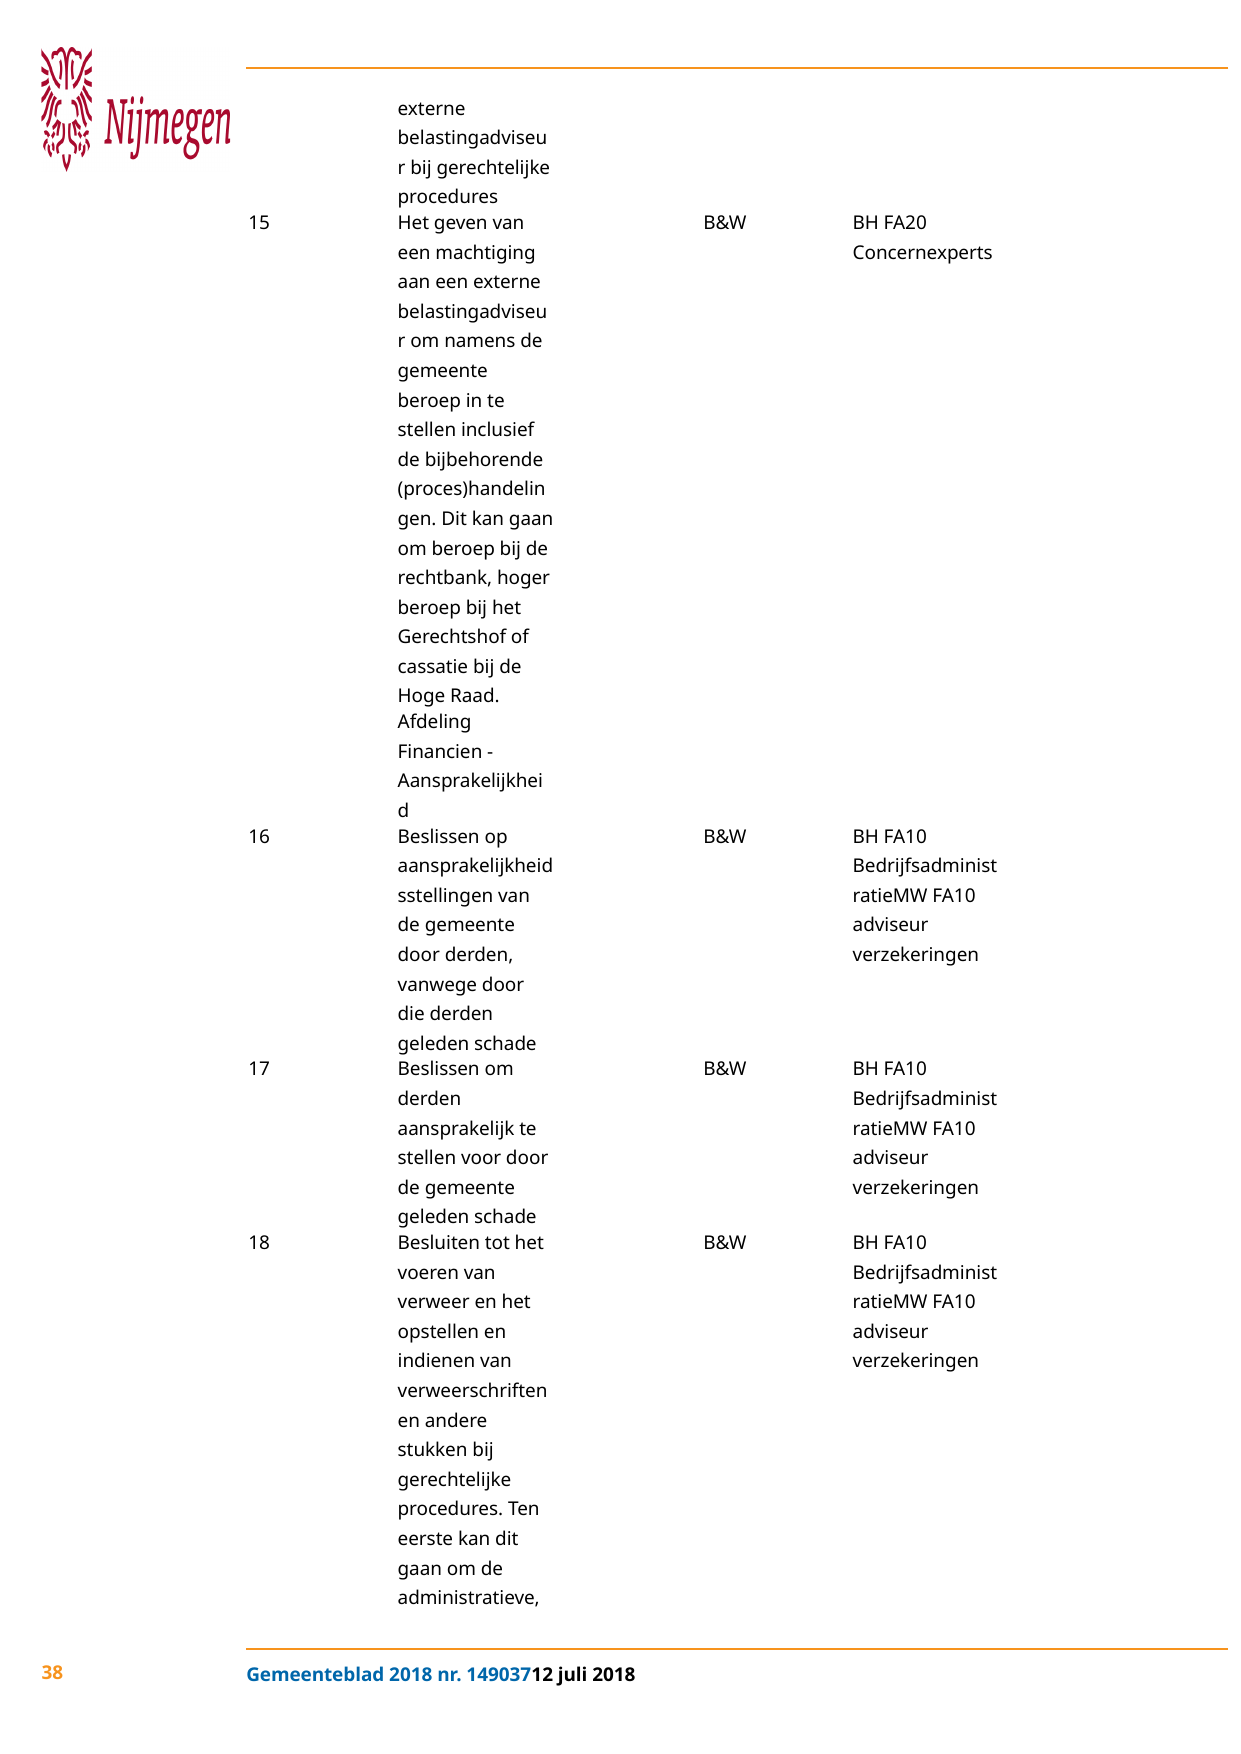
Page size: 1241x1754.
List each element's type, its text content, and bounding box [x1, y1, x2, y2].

table_cell [554, 708, 703, 823]
table_cell [554, 1229, 703, 1610]
table_cell [248, 95, 397, 209]
table_cell BH FA20 Concernexperts [853, 209, 1002, 708]
table_cell [554, 95, 703, 209]
table_cell [1002, 95, 1152, 209]
table_cell [1002, 209, 1152, 708]
table_cell B&W [703, 823, 852, 1056]
table_cell BH FA10 BedrijfsadministratieMW FA10 adviseur verzekeringen [853, 823, 1002, 1056]
table_cell Het geven van een machtiging aan een externe belastingadviseur om namens de gemeente beroep in te stellen inclusief de bijbehorende (proces)handelingen. Dit kan gaan om beroep bij de rechtbank, hoger beroep bij het Gerechtshof of cassatie bij de Hoge Raad. [398, 209, 553, 708]
table_cell 15 [248, 209, 397, 708]
table_cell [1002, 1229, 1152, 1610]
table_cell [703, 95, 852, 209]
table_cell Besluiten tot het voeren van verweer en het opstellen en indienen van verweerschriften en andere stukken bij gerechtelijke procedures. Ten eerste kan dit gaan om de administratieve, [398, 1229, 553, 1610]
table_cell [853, 708, 1002, 823]
table_cell [1002, 708, 1152, 823]
table_cell 17 [248, 1056, 397, 1229]
table_cell BH FA10 BedrijfsadministratieMW FA10 adviseur verzekeringen [853, 1229, 1002, 1610]
table_cell 18 [248, 1229, 397, 1610]
table_cell B&W [703, 1056, 852, 1229]
table_cell Afdeling Financien - Aansprakelijkheid [398, 708, 553, 823]
table_cell [248, 708, 397, 823]
table_cell [1002, 1056, 1152, 1229]
table_cell [1002, 823, 1152, 1056]
table_cell BH FA10 BedrijfsadministratieMW FA10 adviseur verzekeringen [853, 1056, 1002, 1229]
table_cell [554, 209, 703, 708]
table_cell [554, 823, 703, 1056]
table_cell Beslissen op aansprakelijkheidsstellingen van de gemeente door derden, vanwege door die derden geleden schade [398, 823, 553, 1056]
table_cell B&W [703, 209, 852, 708]
table_cell [703, 708, 852, 823]
table_cell [554, 1056, 703, 1229]
table_cell Beslissen om derden aansprakelijk te stellen voor door de gemeente geleden schade [398, 1056, 553, 1229]
table_cell 16 [248, 823, 397, 1056]
picture [41, 47, 231, 172]
table_cell B&W [703, 1229, 852, 1610]
table_cell [853, 95, 1002, 209]
table_cell externe belastingadviseur bij gerechtelijke procedures [398, 95, 553, 209]
